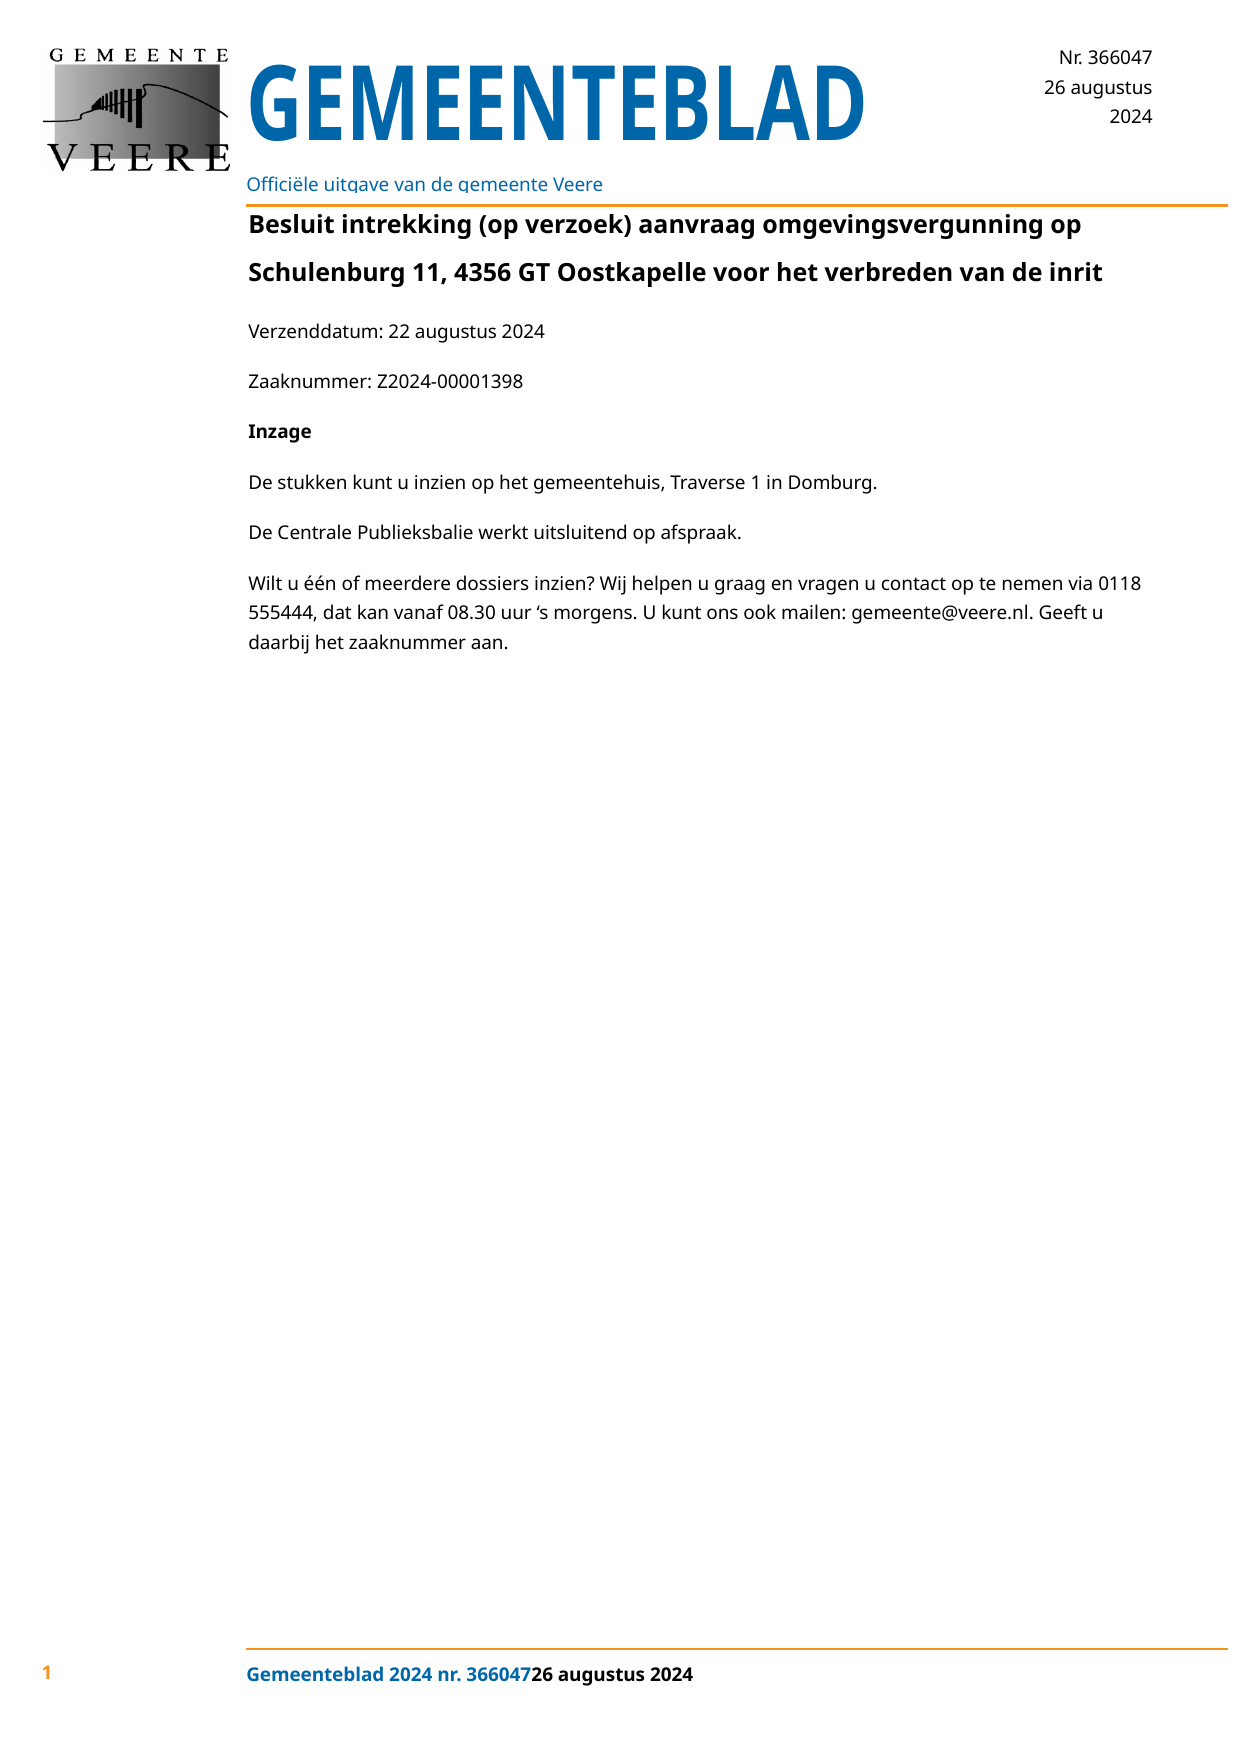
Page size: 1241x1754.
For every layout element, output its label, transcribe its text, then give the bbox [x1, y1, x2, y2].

text Zaaknummer: Z2024-00001398 [248, 368, 1152, 394]
picture [41, 47, 231, 172]
text Verzenddatum: 22 augustus 2024 [248, 318, 1152, 344]
text De Centrale Publieksbalie werkt uitsluitend op afspraak. [248, 519, 1152, 545]
text Besluit intrekking (op verzoek) aanvraag omgevingsvergunning op Schulenburg 11, 4356 GT Oostkapelle voor het verbreden van de inrit [248, 207, 1152, 288]
text Inzage [248, 419, 1152, 444]
text De stukken kunt u inzien op het gemeentehuis, Traverse 1 in Domburg. [248, 469, 1152, 495]
text Wilt u één of meerdere dossiers inzien? Wij helpen u graag en vragen u contact op te nemen via 0118 555444, dat kan vanaf 08.30 uur ‘s morgens. U kunt ons ook mailen: gemeente@veere.nl. Geeft u daarbij het zaaknummer aan. [248, 570, 1152, 655]
